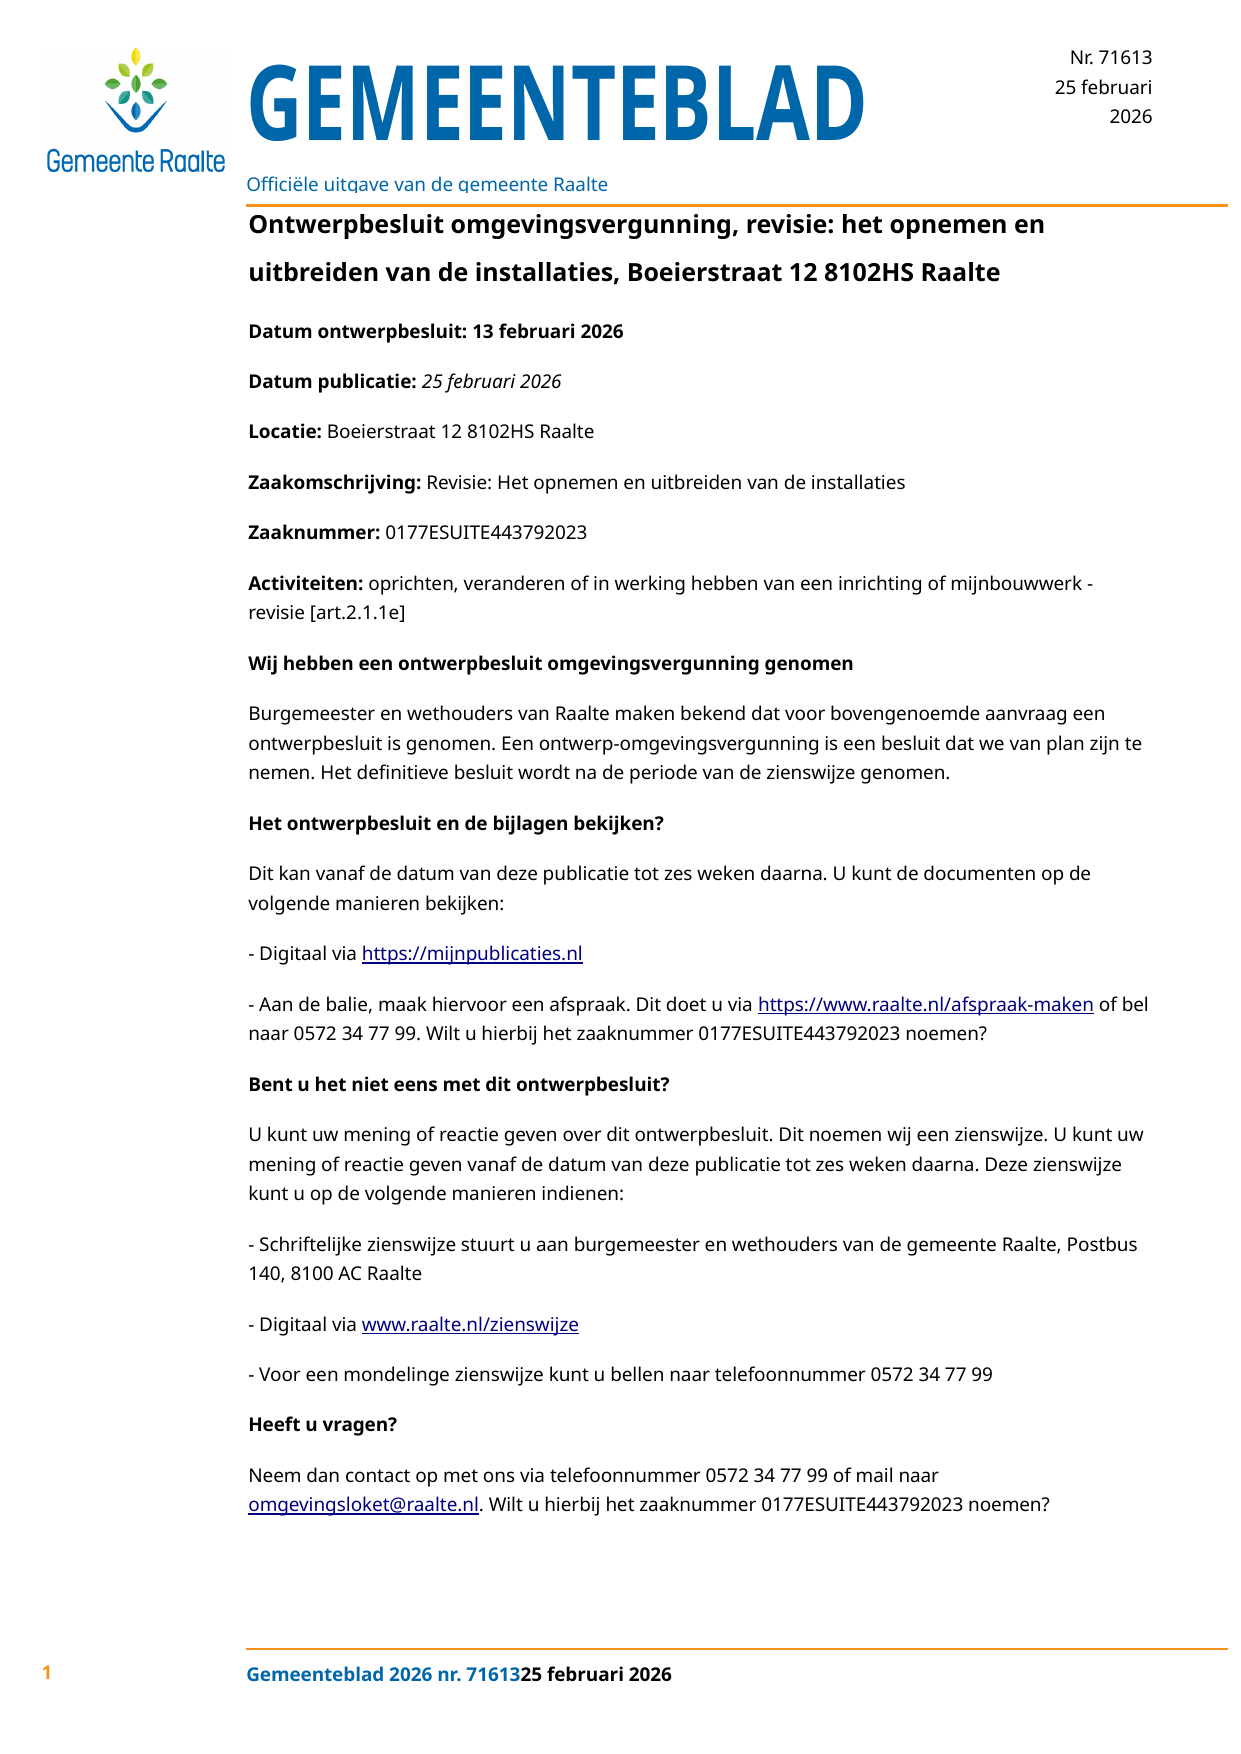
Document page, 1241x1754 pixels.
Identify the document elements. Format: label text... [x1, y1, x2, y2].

picture [41, 47, 231, 172]
text Heeft u vragen? [248, 1412, 1152, 1437]
text - Digitaal via https://mijnpublicaties.nl [248, 940, 1152, 966]
text Ontwerpbesluit omgevingsvergunning, revisie: het opnemen en uitbreiden van de installaties, Boeierstraat 12 8102HS Raalte [248, 207, 1152, 288]
text Locatie: Boeierstraat 12 8102HS Raalte [248, 419, 1152, 444]
text - Digitaal via www.raalte.nl/zienswijze [248, 1311, 1152, 1337]
text Burgemeester en wethouders van Raalte maken bekend dat voor bovengenoemde aanvraag een ontwerpbesluit is genomen. Een ontwerp-omgevingsvergunning is een besluit dat we van plan zijn te nemen. Het definitieve besluit wordt na de periode van de zienswijze genomen. [248, 700, 1152, 785]
text Dit kan vanaf de datum van deze publicatie tot zes weken daarna. U kunt de documenten op de volgende manieren bekijken: [248, 860, 1152, 916]
text Het ontwerpbesluit en de bijlagen bekijken? [248, 810, 1152, 836]
text U kunt uw mening of reactie geven over dit ontwerpbesluit. Dit noemen wij een zienswijze. U kunt uw mening of reactie geven vanaf de datum van deze publicatie tot zes weken daarna. Deze zienswijze kunt u op de volgende manieren indienen: [248, 1121, 1152, 1206]
text Zaakomschrijving: Revisie: Het opnemen en uitbreiden van de installaties [248, 469, 1152, 495]
text Neem dan contact op met ons via telefoonnummer 0572 34 77 99 of mail naar omgevingsloket@raalte.nl. Wilt u hierbij het zaaknummer 0177ESUITE443792023 noemen? [248, 1462, 1152, 1517]
text Activiteiten: oprichten, veranderen of in werking hebben van een inrichting of mijnbouwwerk - revisie [art.2.1.1e] [248, 570, 1152, 625]
text Zaaknummer: 0177ESUITE443792023 [248, 519, 1152, 545]
text - Schriftelijke zienswijze stuurt u aan burgemeester en wethouders van de gemeente Raalte, Postbus 140, 8100 AC Raalte [248, 1231, 1152, 1286]
text Datum ontwerpbesluit: 13 februari 2026 [248, 318, 1152, 344]
text Wij hebben een ontwerpbesluit omgevingsvergunning genomen [248, 650, 1152, 676]
text Datum publicatie: 25 februari 2026 [248, 368, 1152, 394]
text - Aan de balie, maak hiervoor een afspraak. Dit doet u via https://www.raalte.nl/afspraak-maken of bel naar 0572 34 77 99. Wilt u hierbij het zaaknummer 0177ESUITE443792023 noemen? [248, 991, 1152, 1046]
text - Voor een mondelinge zienswijze kunt u bellen naar telefoonnummer 0572 34 77 99 [248, 1361, 1152, 1387]
text Bent u het niet eens met dit ontwerpbesluit? [248, 1071, 1152, 1097]
